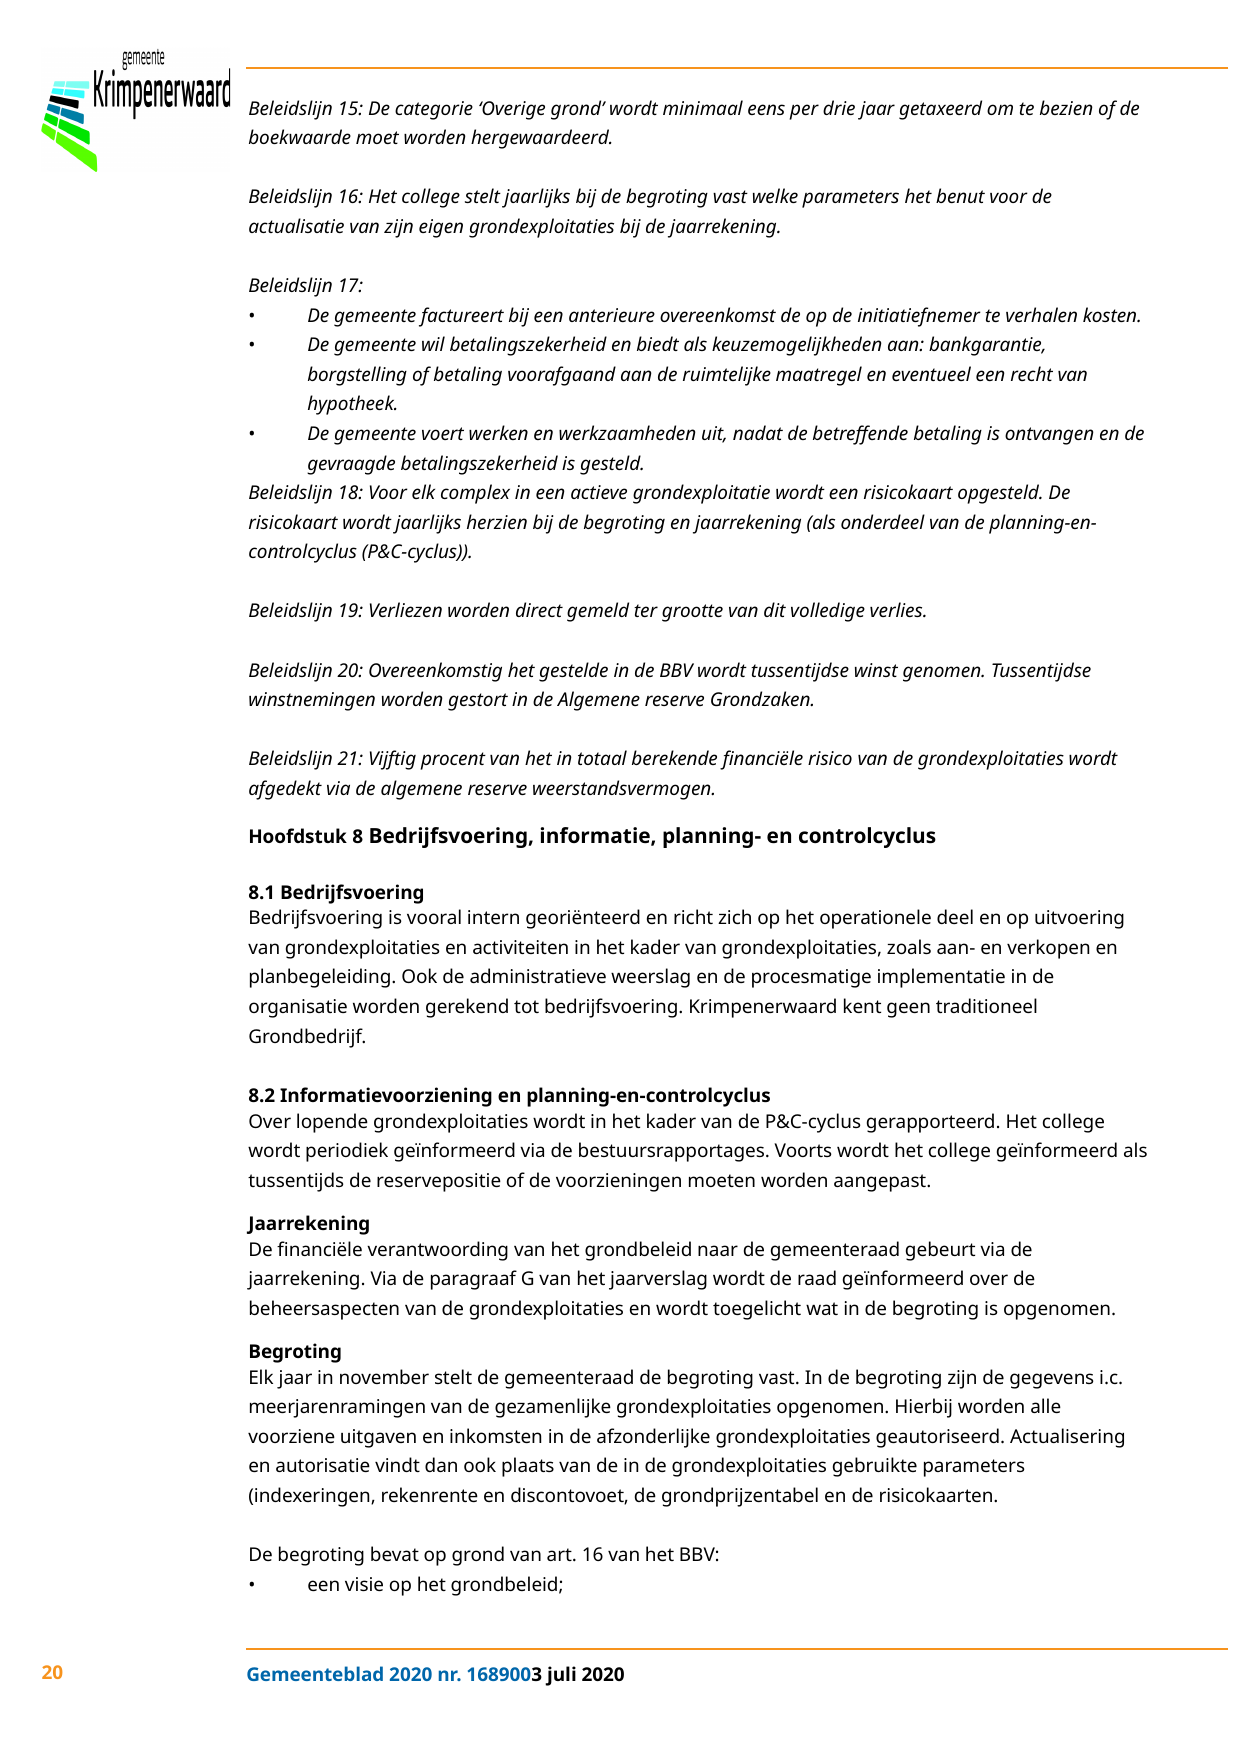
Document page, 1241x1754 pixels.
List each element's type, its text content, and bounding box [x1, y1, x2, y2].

list De gemeente wil betalingszekerheid en biedt als keuzemogelijkheden aan: bankgarantie, borgstelling of betaling voorafgaand aan de ruimtelijke maatregel en eventueel een recht van hypotheek. [248, 331, 1152, 416]
text Beleidslijn 19: Verliezen worden direct gemeld ter grootte van dit volledige verlies. [248, 598, 1152, 623]
list De gemeente factureert bij een anterieure overeenkomst de op de initiatiefnemer te verhalen kosten. [248, 302, 1152, 328]
picture [41, 47, 231, 172]
text 8.2 Informatievoorziening en planning-en-controlcyclus [248, 1082, 1152, 1108]
list een visie op het grondbeleid; [248, 1571, 1152, 1597]
text Jaarrekening [248, 1210, 1152, 1236]
text Beleidslijn 20: Overeenkomstig het gestelde in de BBV wordt tussentijdse winst genomen. Tussentijdse winstnemingen worden gestort in de Algemene reserve Grondzaken. [248, 657, 1152, 712]
text Beleidslijn 16: Het college stelt jaarlijks bij de begroting vast welke parameters het benut voor de actualisatie van zijn eigen grondexploitaties bij de jaarrekening. [248, 183, 1152, 239]
list De gemeente voert werken en werkzaamheden uit, nadat de betreffende betaling is ontvangen en de gevraagde betalingszekerheid is gesteld. [248, 420, 1152, 476]
text Beleidslijn 21: Vijftig procent van het in totaal berekende financiële risico van de grondexploitaties wordt afgedekt via de algemene reserve weerstandsvermogen. [248, 746, 1152, 801]
text Elk jaar in november stelt de gemeenteraad de begroting vast. In de begroting zijn de gegevens i.c. meerjarenramingen van de gezamenlijke grondexploitaties opgenomen. Hierbij worden alle voorziene uitgaven en inkomsten in de afzonderlijke grondexploitaties geautoriseerd. Actualisering en autorisatie vindt dan ook plaats van de in de grondexploitaties gebruikte parameters (indexeringen, rekenrente en discontovoet, de grondprijzentabel en de risicokaarten. [248, 1364, 1152, 1508]
text Hoofdstuk 8 Bedrijfsvoering, informatie, planning- en controlcyclus [248, 821, 1152, 849]
text 8.1 Bedrijfsvoering [248, 879, 1152, 904]
text De begroting bevat op grond van art. 16 van het BBV: [248, 1541, 1152, 1567]
text Beleidslijn 15: De categorie ‘Overige grond’ wordt minimaal eens per drie jaar getaxeerd om te bezien of de boekwaarde moet worden hergewaardeerd. [248, 95, 1152, 150]
text Bedrijfsvoering is vooral intern georiënteerd en richt zich op het operationele deel en op uitvoering van grondexploitaties en activiteiten in het kader van grondexploitaties, zoals aan- en verkopen en planbegeleiding. Ook de administratieve weerslag en de procesmatige implementatie in de organisatie worden gerekend tot bedrijfsvoering. Krimpenerwaard kent geen traditioneel Grondbedrijf. [248, 904, 1152, 1049]
text De financiële verantwoording van het grondbeleid naar de gemeenteraad gebeurt via de jaarrekening. Via de paragraaf G van het jaarverslag wordt de raad geïnformeerd over de beheersaspecten van de grondexploitaties en wordt toegelicht wat in de begroting is opgenomen. [248, 1236, 1152, 1321]
text Begroting [248, 1338, 1152, 1364]
text Beleidslijn 17: [248, 272, 1152, 298]
text Beleidslijn 18: Voor elk complex in een actieve grondexploitatie wordt een risicokaart opgesteld. De risicokaart wordt jaarlijks herzien bij de begroting en jaarrekening (als onderdeel van de planning-en-controlcyclus (P&C-cyclus)). [248, 479, 1152, 564]
text Over lopende grondexploitaties wordt in het kader van de P&C-cyclus gerapporteerd. Het college wordt periodiek geïnformeerd via de bestuursrapportages. Voorts wordt het college geïnformeerd als tussentijds de reservepositie of de voorzieningen moeten worden aangepast. [248, 1108, 1152, 1193]
